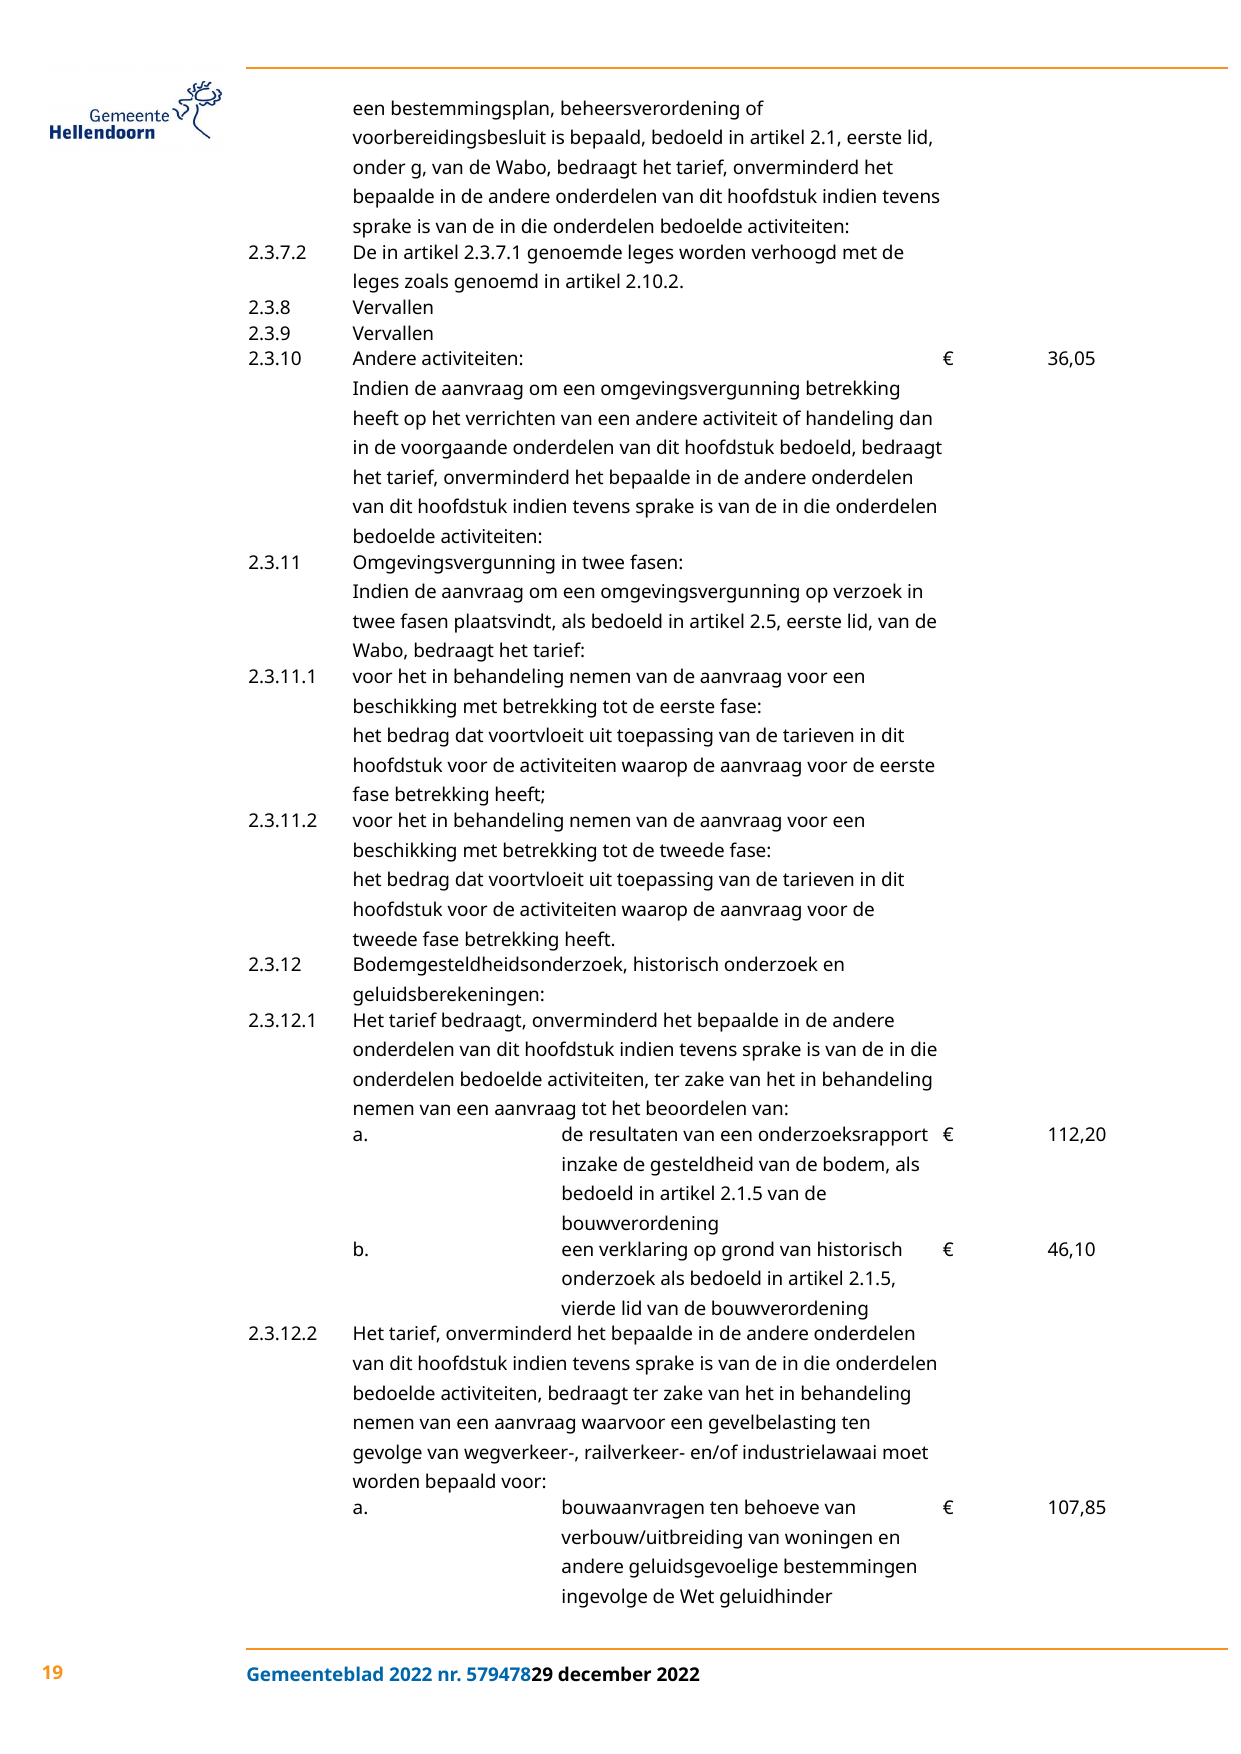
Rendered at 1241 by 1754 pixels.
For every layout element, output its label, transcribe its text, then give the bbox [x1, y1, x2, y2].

table_cell Omgevingsvergunning in twee fasen: Indien de aanvraag om een omgevingsvergunning op verzoek in twee fasen plaatsvindt, als bedoeld in artikel 2.5, eerste lid, van de Wabo, bedraagt het tarief: [353, 549, 943, 663]
table_cell Het tarief bedraagt, onverminderd het bepaalde in de andere onderdelen van dit hoofdstuk indien tevens sprake is van de in die onderdelen bedoelde activiteiten, ter zake van het in behandeling nemen van een aanvraag tot het beoordelen van: [353, 1007, 943, 1121]
table_cell 2.3.9 [248, 320, 352, 346]
picture [41, 47, 231, 172]
table_cell 2.3.12 [248, 951, 352, 1007]
table_cell voor het in behandeling nemen van de aanvraag voor een beschikking met betrekking tot de eerste fase: het bedrag dat voortvloeit uit toepassing van de tarieven in dit hoofdstuk voor de activiteiten waarop de aanvraag voor de eerste fase betrekking heeft; [353, 663, 943, 807]
table_cell [248, 1236, 352, 1321]
table_cell [1047, 808, 1152, 951]
table_cell [1047, 1321, 1152, 1494]
table_cell een bestemmingsplan, beheersverordening of voorbereidingsbesluit is bepaald, bedoeld in artikel 2.1, eerste lid, onder g, van de Wabo, bedraagt het tarief, onverminderd het bepaalde in de andere onderdelen van dit hoofdstuk indien tevens sprake is van de in die onderdelen bedoelde activiteiten: [353, 95, 943, 239]
table_cell [1047, 95, 1152, 239]
table_cell 2.3.11 [248, 549, 352, 663]
table_cell [248, 1121, 352, 1236]
table_cell a. [353, 1121, 561, 1236]
table_cell [943, 549, 1047, 663]
table_cell [943, 95, 1047, 239]
table_cell Andere activiteiten: Indien de aanvraag om een omgevingsvergunning betrekking heeft op het verrichten van een andere activiteit of handeling dan in de voorgaande onderdelen van dit hoofdstuk bedoeld, bedraagt het tarief, onverminderd het bepaalde in de andere onderdelen van dit hoofdstuk indien tevens sprake is van de in die onderdelen bedoelde activiteiten: [353, 346, 943, 549]
table_cell 107,85 [1047, 1494, 1152, 1609]
table_cell [1047, 951, 1152, 1007]
table_cell € [943, 1121, 1047, 1236]
table_cell [248, 95, 352, 239]
table_cell bouwaanvragen ten behoeve van verbouw/uitbreiding van woningen en andere geluidsgevoelige bestemmingen ingevolge de Wet geluidhinder [561, 1494, 943, 1609]
table_cell € [943, 1494, 1047, 1609]
table_cell b. [353, 1236, 561, 1321]
table_cell [1047, 663, 1152, 807]
table_cell 2.3.11.1 [248, 663, 352, 807]
table_cell [1047, 549, 1152, 663]
table_cell € [943, 346, 1047, 549]
table_cell Bodemgesteldheidsonderzoek, historisch onderzoek en geluidsberekeningen: [353, 951, 943, 1007]
table_cell € [943, 1236, 1047, 1321]
table_cell 2.3.7.2 [248, 239, 352, 294]
table_cell [943, 663, 1047, 807]
table_cell [943, 294, 1047, 320]
table_cell 2.3.12.1 [248, 1007, 352, 1121]
table_cell [1047, 1007, 1152, 1121]
table_cell [943, 951, 1047, 1007]
table_cell [943, 1321, 1047, 1494]
table_cell [1047, 239, 1152, 294]
table_cell 2.3.10 [248, 346, 352, 549]
table_cell Het tarief, onverminderd het bepaalde in de andere onderdelen van dit hoofdstuk indien tevens sprake is van de in die onderdelen bedoelde activiteiten, bedraagt ter zake van het in behandeling nemen van een aanvraag waarvoor een gevelbelasting ten gevolge van wegverkeer-, railverkeer- en/of industrielawaai moet worden bepaald voor: [353, 1321, 943, 1494]
table_cell [1047, 320, 1152, 346]
table_cell a. [353, 1494, 561, 1609]
table_cell voor het in behandeling nemen van de aanvraag voor een beschikking met betrekking tot de tweede fase: het bedrag dat voortvloeit uit toepassing van de tarieven in dit hoofdstuk voor de activiteiten waarop de aanvraag voor de tweede fase betrekking heeft. [353, 808, 943, 951]
table_cell 2.3.11.2 [248, 808, 352, 951]
table_cell [1047, 294, 1152, 320]
table_cell 2.3.8 [248, 294, 352, 320]
table_cell Vervallen [353, 320, 943, 346]
table_cell [943, 1007, 1047, 1121]
table_cell De in artikel 2.3.7.1 genoemde leges worden verhoogd met de leges zoals genoemd in artikel 2.10.2. [353, 239, 943, 294]
table_cell Vervallen [353, 294, 943, 320]
table_cell 46,10 [1047, 1236, 1152, 1321]
table_cell [943, 808, 1047, 951]
table_cell 2.3.12.2 [248, 1321, 352, 1494]
table_cell [943, 320, 1047, 346]
table_cell 36,05 [1047, 346, 1152, 549]
table_cell [248, 1494, 352, 1609]
table_cell 112,20 [1047, 1121, 1152, 1236]
table_cell een verklaring op grond van historisch onderzoek als bedoeld in artikel 2.1.5, vierde lid van de bouwverordening [561, 1236, 943, 1321]
table_cell de resultaten van een onderzoeksrapport inzake de gesteldheid van de bodem, als bedoeld in artikel 2.1.5 van de bouwverordening [561, 1121, 943, 1236]
table_cell [943, 239, 1047, 294]
